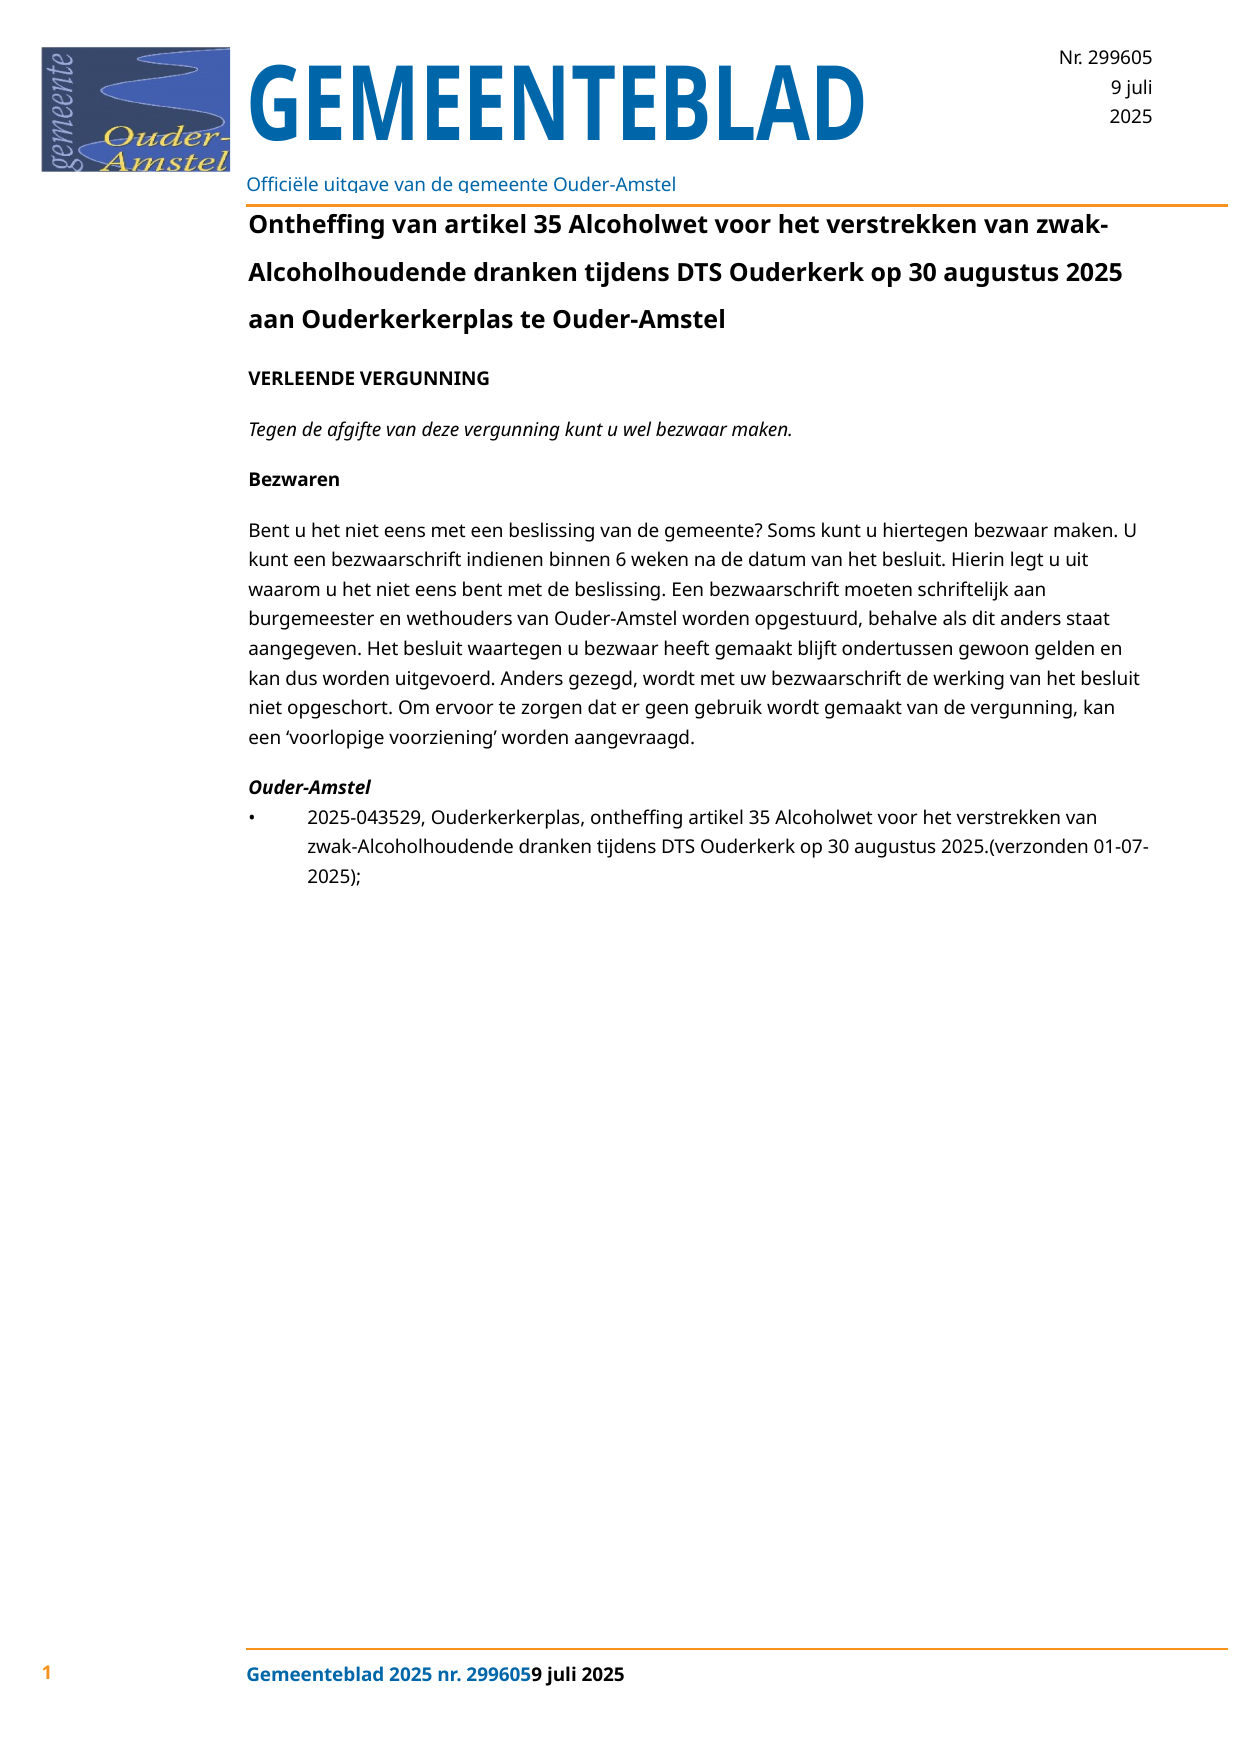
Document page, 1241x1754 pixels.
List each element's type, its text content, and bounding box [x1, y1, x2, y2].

picture [41, 47, 231, 172]
text Bent u het niet eens met een beslissing van de gemeente? Soms kunt u hiertegen bezwaar maken. U kunt een bezwaarschrift indienen binnen 6 weken na de datum van het besluit. Hierin legt u uit waarom u het niet eens bent met de beslissing. Een bezwaarschrift moeten schriftelijk aan burgemeester en wethouders van Ouder-Amstel worden opgestuurd, behalve als dit anders staat aangegeven. Het besluit waartegen u bezwaar heeft gemaakt blijft ondertussen gewoon gelden en kan dus worden uitgevoerd. Anders gezegd, wordt met uw bezwaarschrift de werking van het besluit niet opgeschort. Om ervoor te zorgen dat er geen gebruik wordt gemaakt van de vergunning, kan een ‘voorlopige voorziening’ worden aangevraagd. [248, 517, 1152, 749]
text Tegen de afgifte van deze vergunning kunt u wel bezwaar maken. [248, 416, 1152, 442]
text Bezwaren [248, 466, 1152, 492]
text Ontheffing van artikel 35 Alcoholwet voor het verstrekken van zwak-Alcoholhoudende dranken tijdens DTS Ouderkerk op 30 augustus 2025 aan Ouderkerkerplas te Ouder-Amstel [248, 207, 1152, 336]
text Ouder-Amstel [248, 774, 1152, 800]
list 2025-043529, Ouderkerkerplas, ontheffing artikel 35 Alcoholwet voor het verstrekken van zwak-Alcoholhoudende dranken tijdens DTS Ouderkerk op 30 augustus 2025.(verzonden 01-07-2025); [248, 804, 1152, 889]
text VERLEENDE VERGUNNING [248, 366, 1152, 391]
